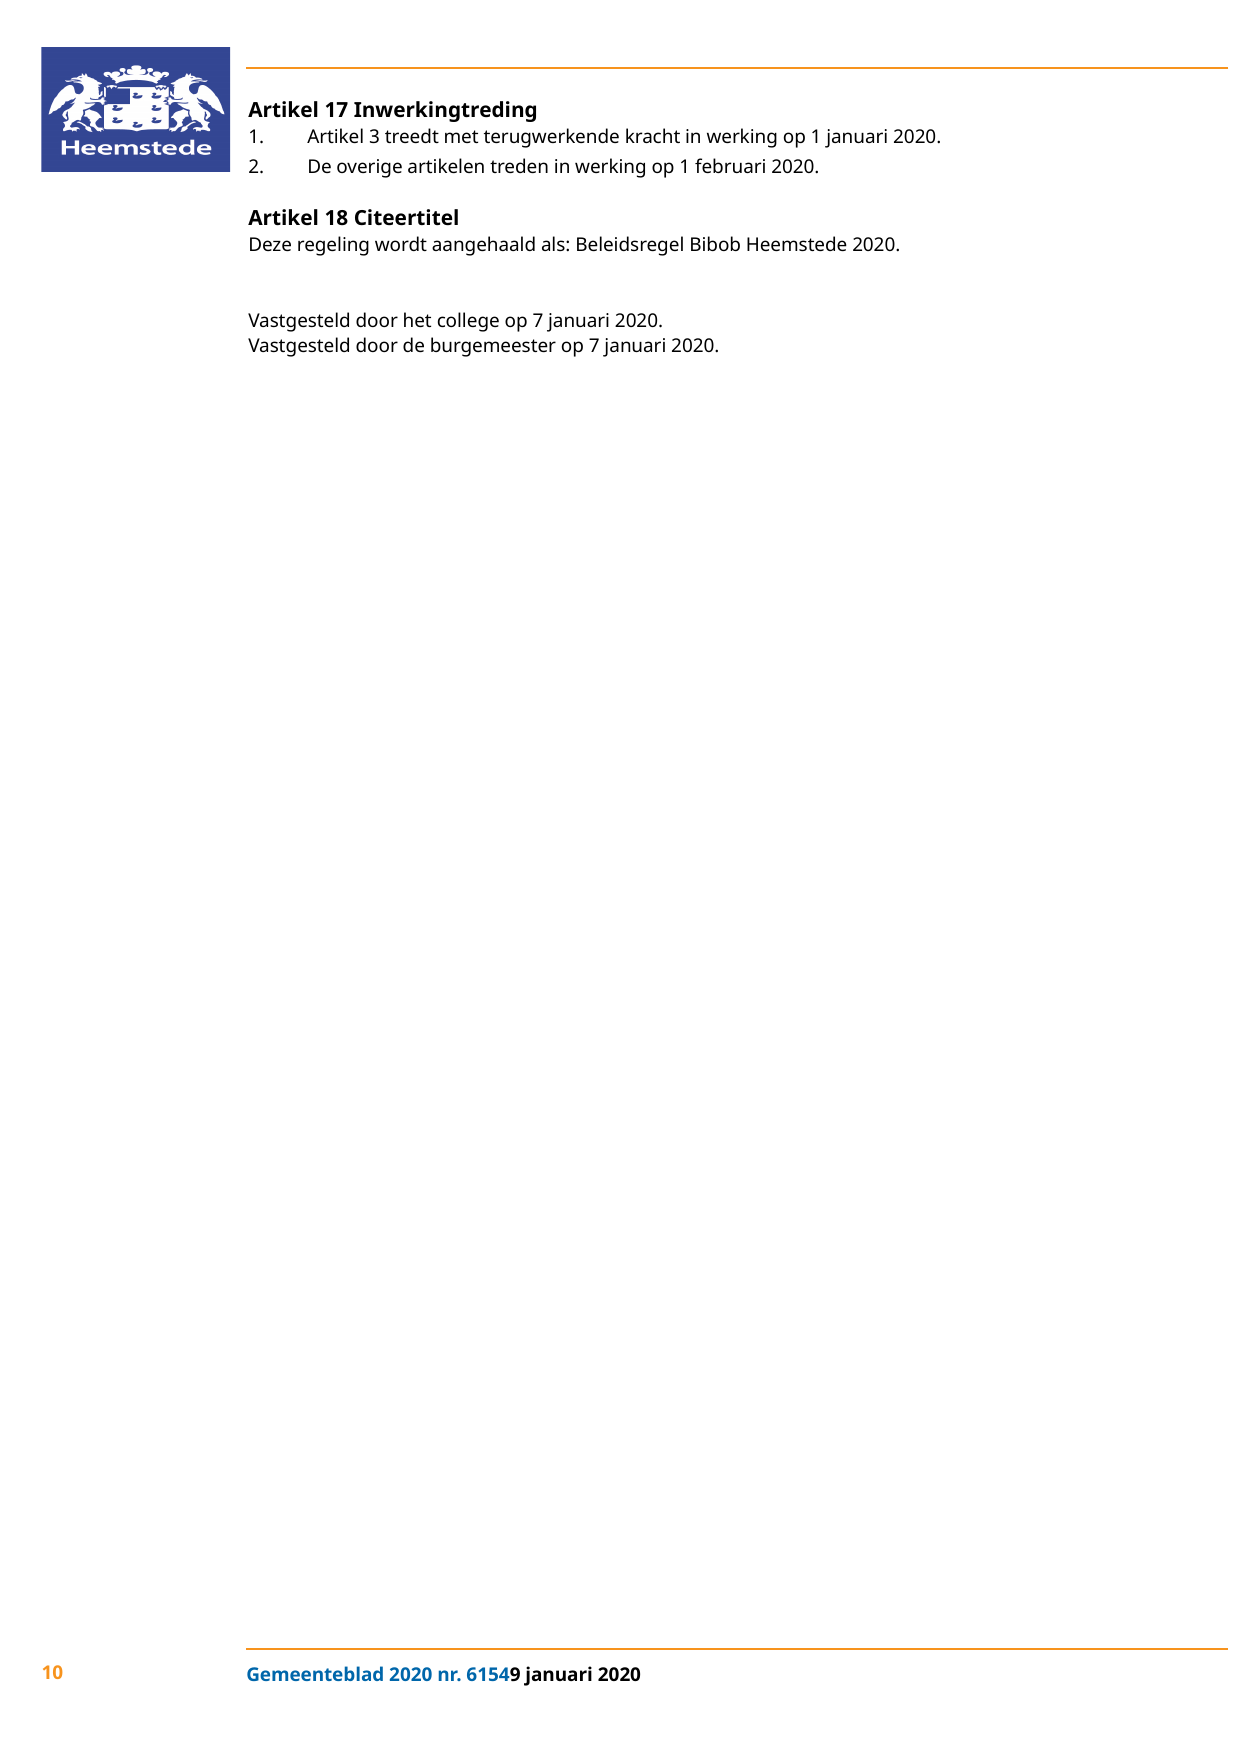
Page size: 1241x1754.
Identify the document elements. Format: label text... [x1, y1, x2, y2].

text Artikel 17 Inwerkingtreding [248, 95, 1152, 123]
text Vastgesteld door de burgemeester op 7 januari 2020. [248, 333, 1152, 358]
list De overige artikelen treden in werking op 1 februari 2020. [248, 153, 1152, 178]
list Artikel 3 treedt met terugwerkende kracht in werking op 1 januari 2020. [248, 123, 1152, 149]
text Deze regeling wordt aangehaald als: Beleidsregel Bibob Heemstede 2020. [248, 232, 1152, 257]
text Artikel 18 Citeertitel [248, 203, 1152, 232]
picture [41, 47, 231, 172]
text Vastgesteld door het college op 7 januari 2020. [248, 307, 1152, 333]
